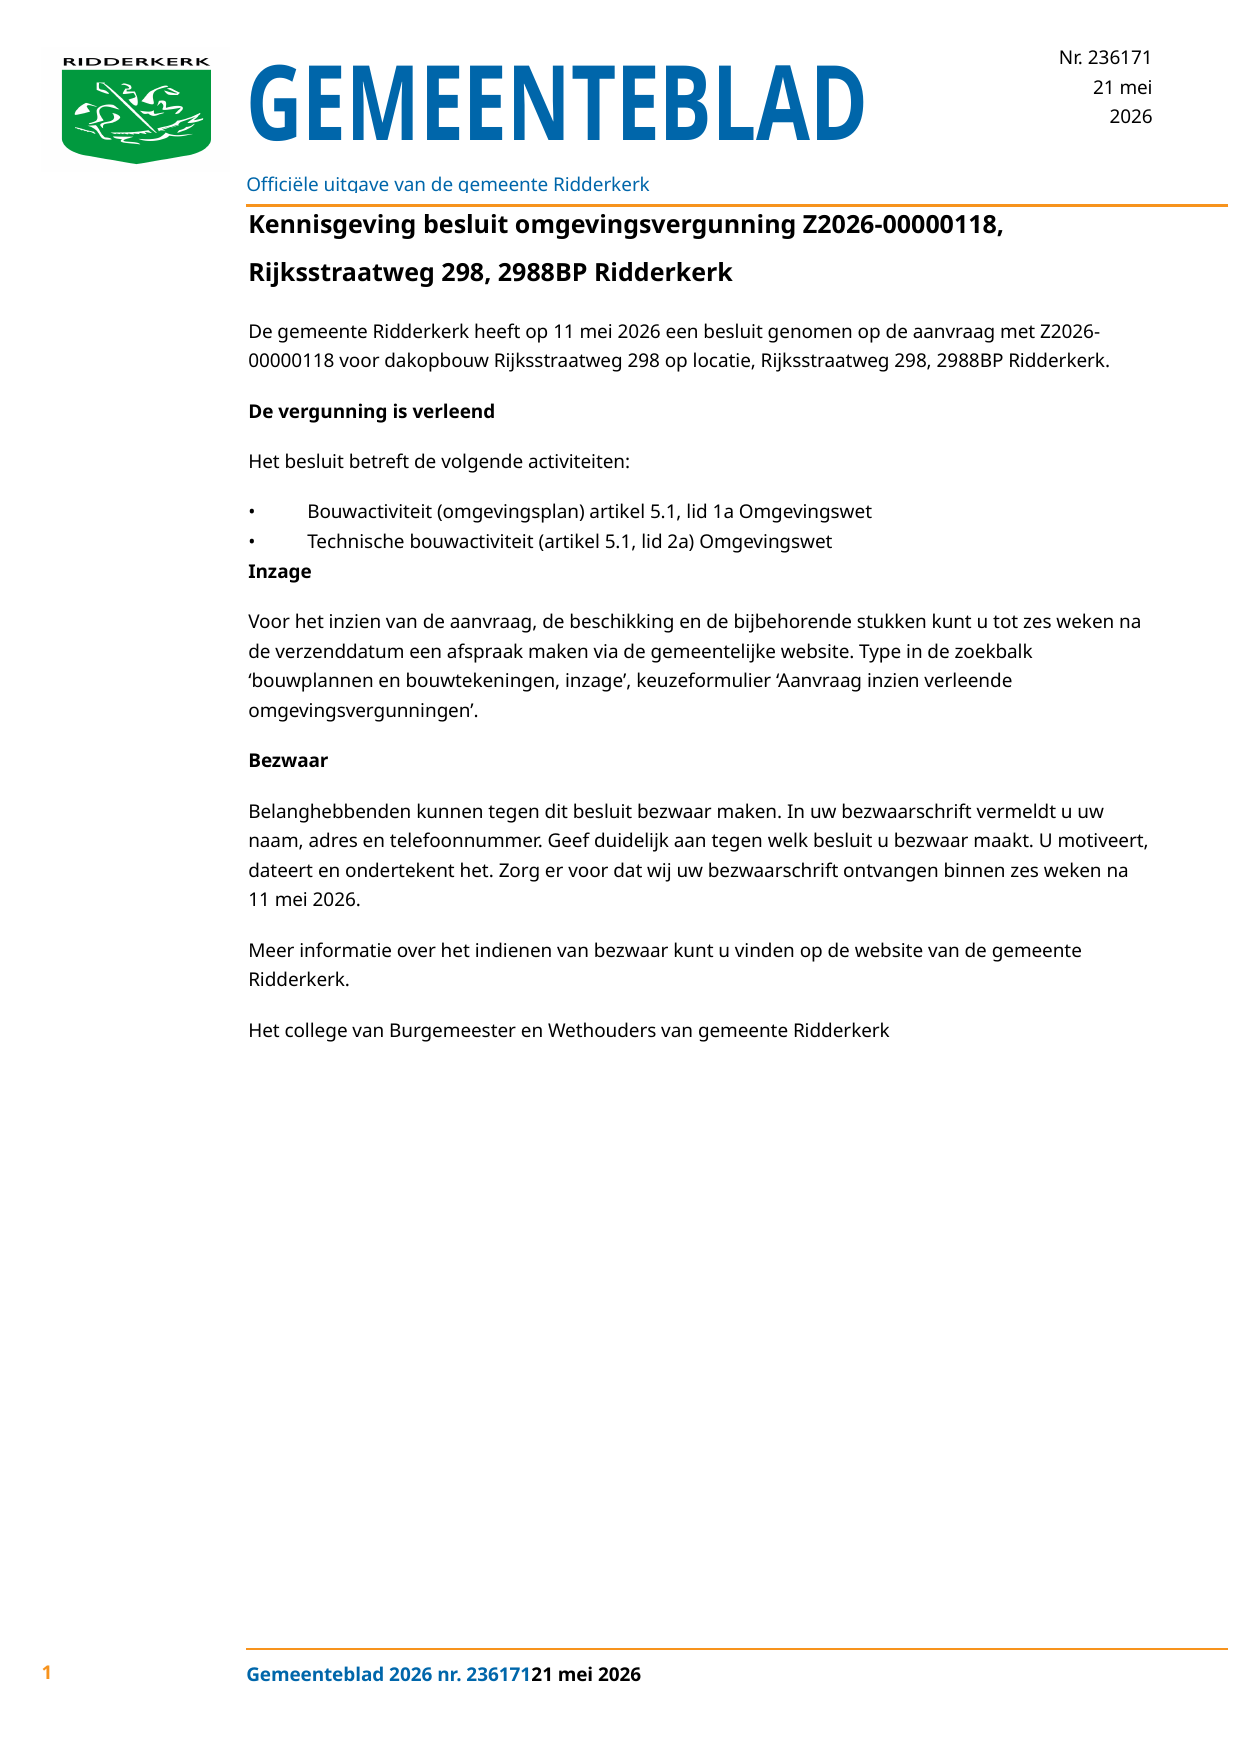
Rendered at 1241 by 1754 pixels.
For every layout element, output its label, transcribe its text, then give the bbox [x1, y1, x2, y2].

text Bezwaar [248, 747, 1152, 773]
list Technische bouwactiviteit (artikel 5.1, lid 2a) Omgevingswet [248, 528, 1152, 554]
text Voor het inzien van de aanvraag, de beschikking en de bijbehorende stukken kunt u tot zes weken na de verzenddatum een afspraak maken via de gemeentelijke website. Type in de zoekbalk ‘bouwplannen en bouwtekeningen, inzage’, keuzeformulier ‘Aanvraag inzien verleende omgevingsvergunningen’. [248, 608, 1152, 723]
text Het college van Burgemeester en Wethouders van gemeente Ridderkerk [248, 1017, 1152, 1043]
text De vergunning is verleend [248, 398, 1152, 424]
text De gemeente Ridderkerk heeft op 11 mei 2026 een besluit genomen op de aanvraag met Z2026-00000118 voor dakopbouw Rijksstraatweg 298 op locatie, Rijksstraatweg 298, 2988BP Ridderkerk. [248, 318, 1152, 373]
text Kennisgeving besluit omgevingsvergunning Z2026-00000118, Rijksstraatweg 298, 2988BP Ridderkerk [248, 207, 1152, 288]
text Het besluit betreft de volgende activiteiten: [248, 448, 1152, 474]
list Bouwactiviteit (omgevingsplan) artikel 5.1, lid 1a Omgevingswet [248, 499, 1152, 524]
picture [41, 47, 231, 172]
text Belanghebbenden kunnen tegen dit besluit bezwaar maken. In uw bezwaarschrift vermeldt u uw naam, adres en telefoonnummer. Geef duidelijk aan tegen welk besluit u bezwaar maakt. U motiveert, dateert en ondertekent het. Zorg er voor dat wij uw bezwaarschrift ontvangen binnen zes weken na 11 mei 2026. [248, 798, 1152, 912]
text Inzage [248, 558, 1152, 584]
text Meer informatie over het indienen van bezwaar kunt u vinden op de website van de gemeente Ridderkerk. [248, 937, 1152, 992]
